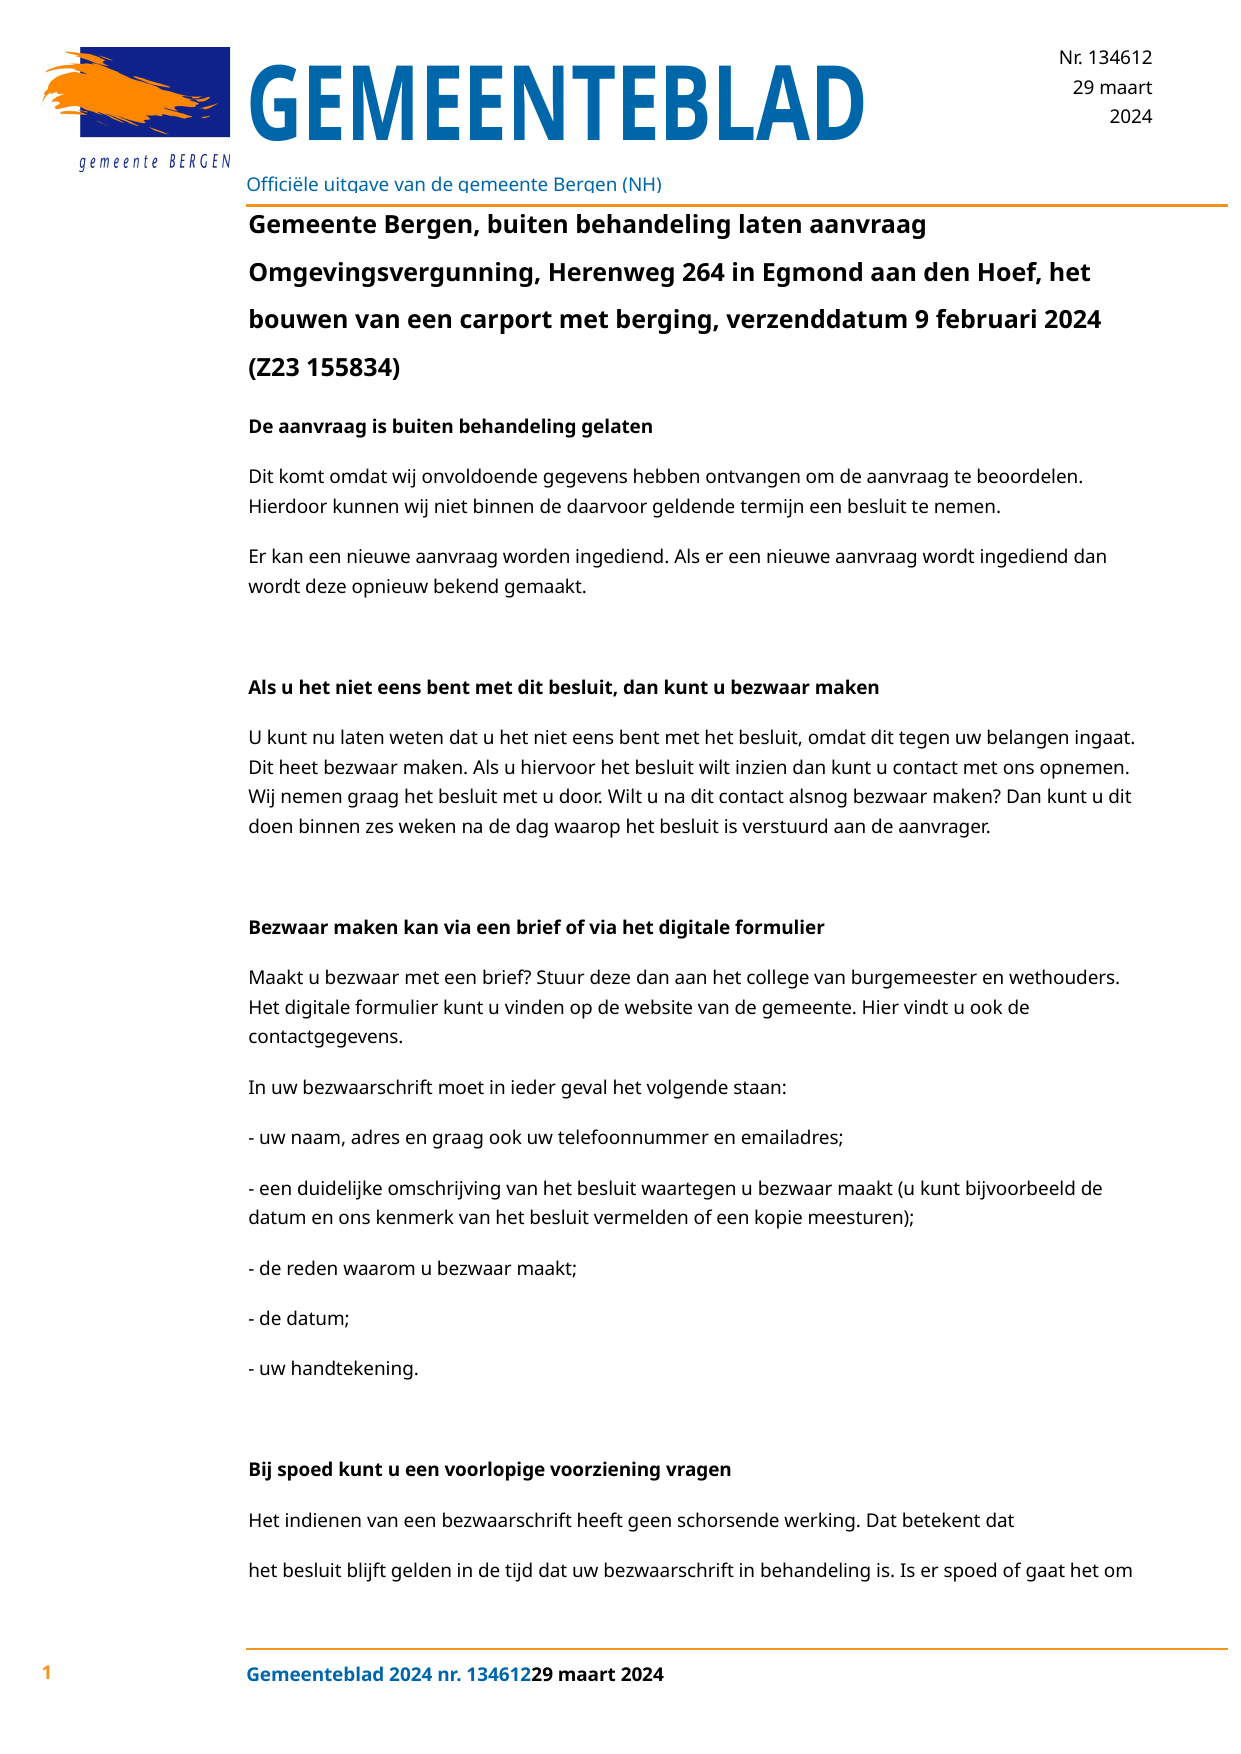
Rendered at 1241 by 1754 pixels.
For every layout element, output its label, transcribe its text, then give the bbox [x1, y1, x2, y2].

text Bezwaar maken kan via een brief of via het digitale formulier [248, 914, 1152, 940]
text In uw bezwaarschrift moet in ieder geval het volgende staan: [248, 1074, 1152, 1100]
text - een duidelijke omschrijving van het besluit waartegen u bezwaar maakt (u kunt bijvoorbeeld de datum en ons kenmerk van het besluit vermelden of een kopie meesturen); [248, 1175, 1152, 1230]
text De aanvraag is buiten behandeling gelaten [248, 413, 1152, 439]
text Dit komt omdat wij onvoldoende gegevens hebben ontvangen om de aanvraag te beoordelen. Hierdoor kunnen wij niet binnen de daarvoor geldende termijn een besluit te nemen. [248, 463, 1152, 519]
text - de reden waarom u bezwaar maakt; [248, 1255, 1152, 1281]
text - uw naam, adres en graag ook uw telefoonnummer en emailadres; [248, 1124, 1152, 1150]
text Gemeente Bergen, buiten behandeling laten aanvraag Omgevingsvergunning, Herenweg 264 in Egmond aan den Hoef, het bouwen van een carport met berging, verzenddatum 9 februari 2024 (Z23 155834) [248, 207, 1152, 384]
text - de datum; [248, 1305, 1152, 1331]
text U kunt nu laten weten dat u het niet eens bent met het besluit, omdat dit tegen uw belangen ingaat. Dit heet bezwaar maken. Als u hiervoor het besluit wilt inzien dan kunt u contact met ons opnemen. Wij nemen graag het besluit met u door. Wilt u na dit contact alsnog bezwaar maken? Dan kunt u dit doen binnen zes weken na de dag waarop het besluit is verstuurd aan de aanvrager. [248, 724, 1152, 839]
text Bij spoed kunt u een voorlopige voorziening vragen [248, 1456, 1152, 1482]
text Als u het niet eens bent met dit besluit, dan kunt u bezwaar maken [248, 674, 1152, 700]
text Maakt u bezwaar met een brief? Stuur deze dan aan het college van burgemeester en wethouders. Het digitale formulier kunt u vinden op de website van de gemeente. Hier vindt u ook de contactgegevens. [248, 964, 1152, 1049]
text - uw handtekening. [248, 1356, 1152, 1381]
text het besluit blijft gelden in de tijd dat uw bezwaarschrift in behandeling is. Is er spoed of gaat het om [248, 1557, 1152, 1583]
picture [41, 47, 231, 172]
text Het indienen van een bezwaarschrift heeft geen schorsende werking. Dat betekent dat [248, 1507, 1152, 1533]
text Er kan een nieuwe aanvraag worden ingediend. Als er een nieuwe aanvraag wordt ingediend dan wordt deze opnieuw bekend gemaakt. [248, 543, 1152, 599]
